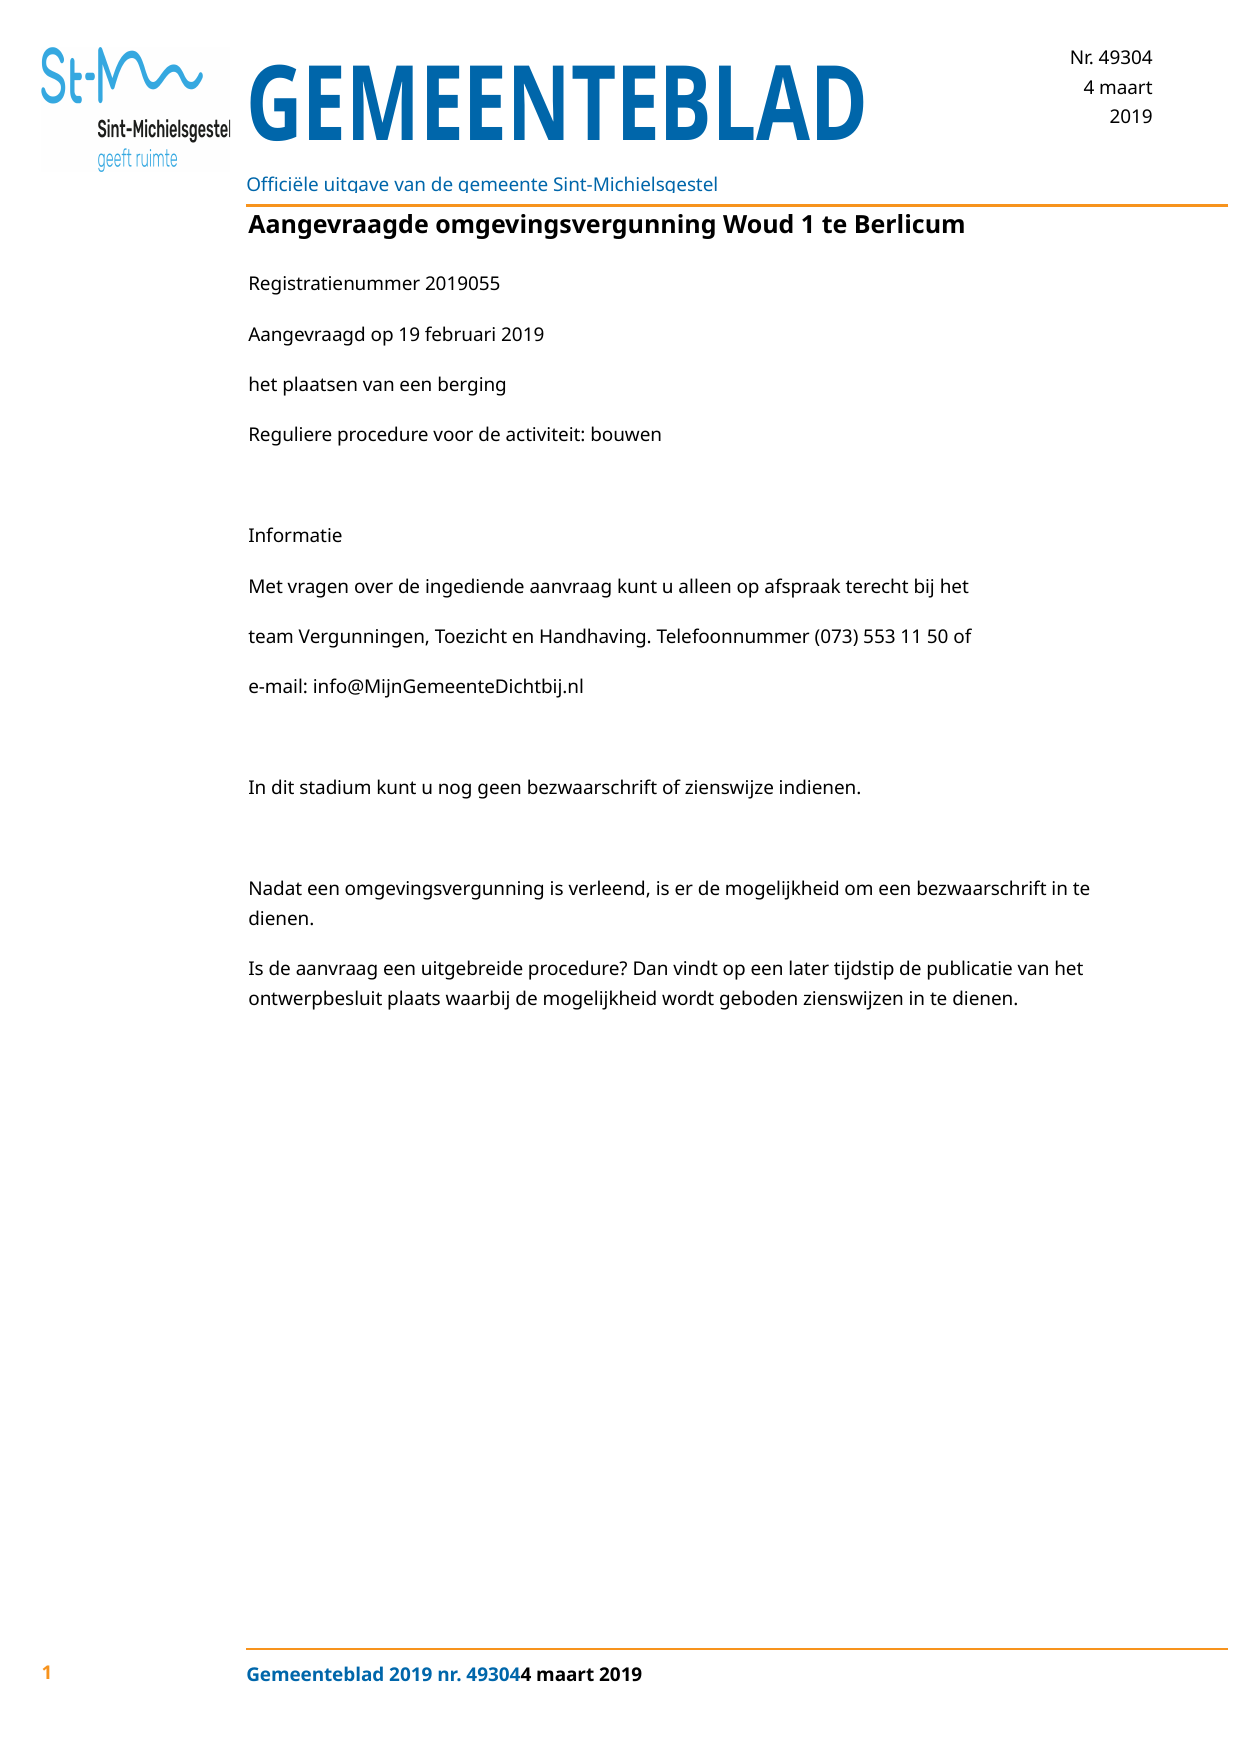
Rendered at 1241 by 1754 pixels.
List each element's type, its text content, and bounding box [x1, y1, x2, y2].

text Reguliere procedure voor de activiteit: bouwen [248, 422, 1152, 447]
text Aangevraagde omgevingsvergunning Woud 1 te Berlicum [248, 207, 1152, 241]
text het plaatsen van een berging [248, 371, 1152, 397]
text Is de aanvraag een uitgebreide procedure? Dan vindt op een later tijdstip de publicatie van het ontwerpbesluit plaats waarbij de mogelijkheid wordt geboden zienswijzen in te dienen. [248, 955, 1152, 1011]
text Nadat een omgevingsvergunning is verleend, is er de mogelijkheid om een bezwaarschrift in te dienen. [248, 875, 1152, 931]
text team Vergunningen, Toezicht en Handhaving. Telefoonnummer (073) 553 11 50 of [248, 623, 1152, 649]
text Aangevraagd op 19 februari 2019 [248, 321, 1152, 346]
text e-mail: info@MijnGemeenteDichtbij.nl [248, 674, 1152, 699]
text Registratienummer 2019055 [248, 270, 1152, 296]
picture [41, 47, 231, 172]
text Met vragen over de ingediende aanvraag kunt u alleen op afspraak terecht bij het [248, 573, 1152, 598]
text In dit stadium kunt u nog geen bezwaarschrift of zienswijze indienen. [248, 774, 1152, 800]
text Informatie [248, 522, 1152, 548]
